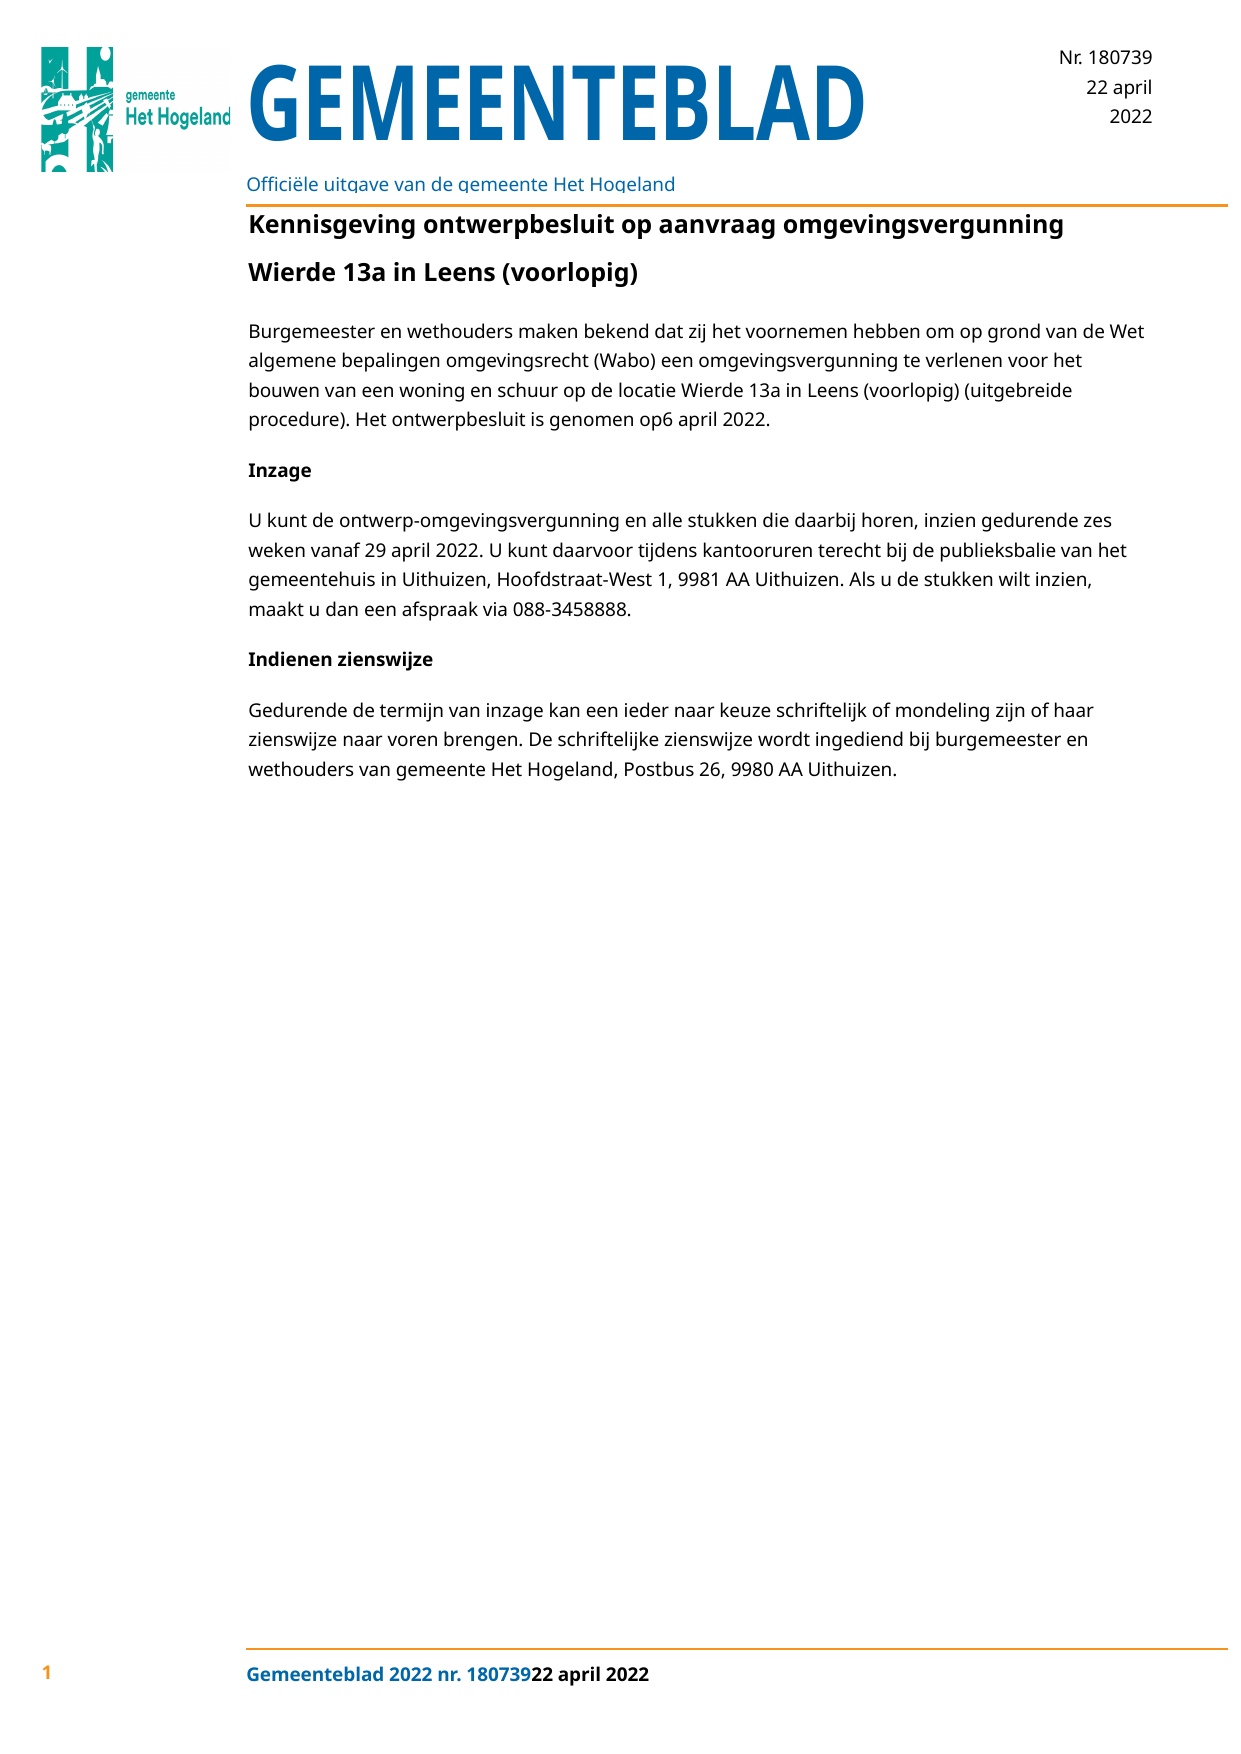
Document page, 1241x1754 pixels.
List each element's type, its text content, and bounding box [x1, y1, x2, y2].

text Gedurende de termijn van inzage kan een ieder naar keuze schriftelijk of mondeling zijn of haar zienswijze naar voren brengen. De schriftelijke zienswijze wordt ingediend bij burgemeester en wethouders van gemeente Het Hogeland, Postbus 26, 9980 AA Uithuizen. [248, 697, 1152, 782]
text U kunt de ontwerp-omgevingsvergunning en alle stukken die daarbij horen, inzien gedurende zes weken vanaf 29 april 2022. U kunt daarvoor tijdens kantooruren terecht bij de publieksbalie van het gemeentehuis in Uithuizen, Hoofdstraat-West 1, 9981 AA Uithuizen. Als u de stukken wilt inzien, maakt u dan een afspraak via 088-3458888. [248, 507, 1152, 622]
text Indienen zienswijze [248, 647, 1152, 672]
text Inzage [248, 457, 1152, 483]
text Kennisgeving ontwerpbesluit op aanvraag omgevingsvergunning Wierde 13a in Leens (voorlopig) [248, 207, 1152, 288]
picture [41, 47, 231, 172]
text Burgemeester en wethouders maken bekend dat zij het voornemen hebben om op grond van de Wet algemene bepalingen omgevingsrecht (Wabo) een omgevingsvergunning te verlenen voor het bouwen van een woning en schuur op de locatie Wierde 13a in Leens (voorlopig) (uitgebreide procedure). Het ontwerpbesluit is genomen op6 april 2022. [248, 318, 1152, 432]
